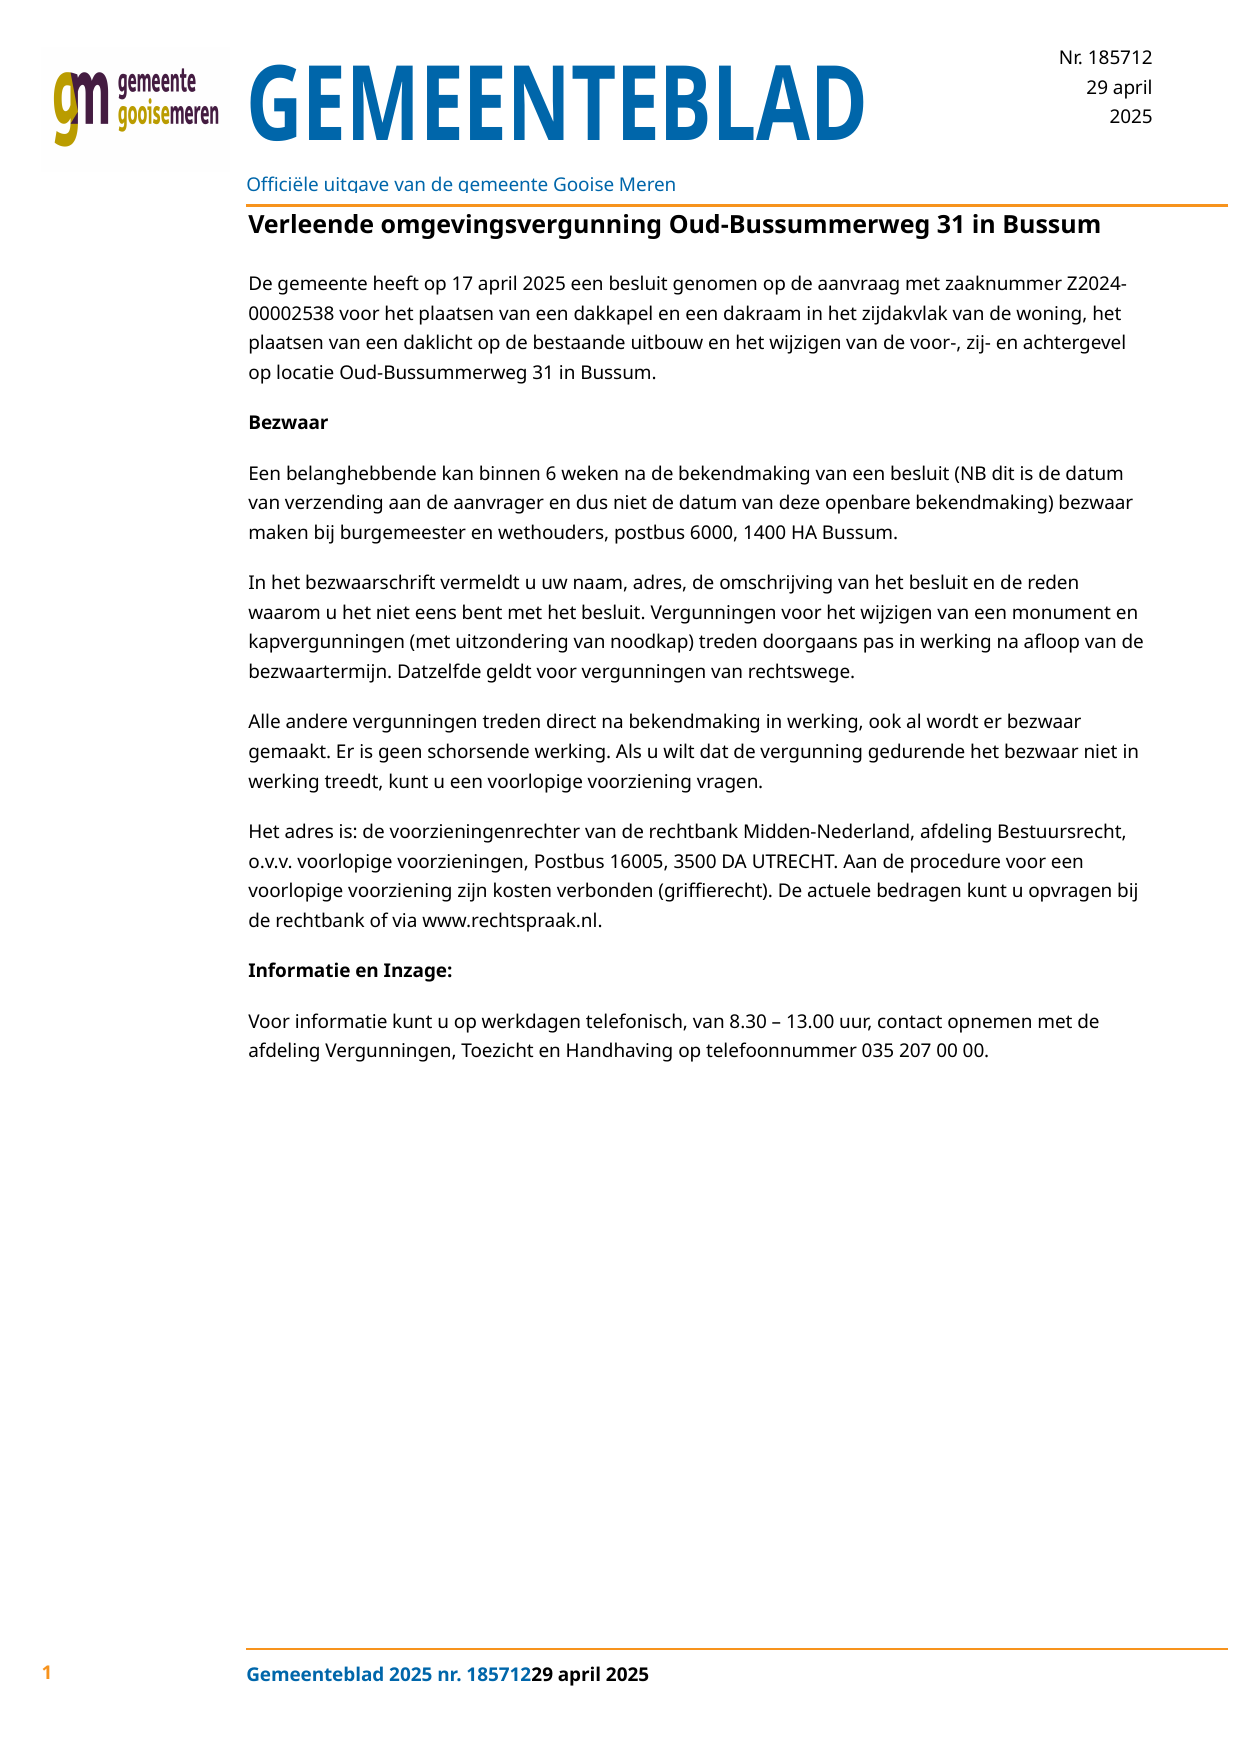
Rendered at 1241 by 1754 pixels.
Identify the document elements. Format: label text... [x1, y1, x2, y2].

text De gemeente heeft op 17 april 2025 een besluit genomen op de aanvraag met zaaknummer Z2024-00002538 voor het plaatsen van een dakkapel en een dakraam in het zijdakvlak van de woning, het plaatsen van een daklicht op de bestaande uitbouw en het wijzigen van de voor-, zij- en achtergevel op locatie Oud-Bussummerweg 31 in Bussum. [248, 270, 1152, 385]
text Een belanghebbende kan binnen 6 weken na de bekendmaking van een besluit (NB dit is de datum van verzending aan de aanvrager en dus niet de datum van deze openbare bekendmaking) bezwaar maken bij burgemeester en wethouders, postbus 6000, 1400 HA Bussum. [248, 460, 1152, 545]
text Het adres is: de voorzieningenrechter van de rechtbank Midden-Nederland, afdeling Bestuursrecht, o.v.v. voorlopige voorzieningen, Postbus 16005, 3500 DA UTRECHT. Aan de procedure voor een voorlopige voorziening zijn kosten verbonden (griffierecht). De actuele bedragen kunt u opvragen bij de rechtbank of via www.rechtspraak.nl. [248, 818, 1152, 933]
text Informatie en Inzage: [248, 957, 1152, 983]
text Verleende omgevingsvergunning Oud-Bussummerweg 31 in Bussum [248, 207, 1152, 241]
picture [41, 47, 231, 172]
text Voor informatie kunt u op werkdagen telefonisch, van 8.30 – 13.00 uur, contact opnemen met de afdeling Vergunningen, Toezicht en Handhaving op telefoonnummer 035 207 00 00. [248, 1008, 1152, 1063]
text In het bezwaarschrift vermeldt u uw naam, adres, de omschrijving van het besluit en de reden waarom u het niet eens bent met het besluit. Vergunningen voor het wijzigen van een monument en kapvergunningen (met uitzondering van noodkap) treden doorgaans pas in werking na afloop van de bezwaartermijn. Datzelfde geldt voor vergunningen van rechtswege. [248, 569, 1152, 684]
text Alle andere vergunningen treden direct na bekendmaking in werking, ook al wordt er bezwaar gemaakt. Er is geen schorsende werking. Als u wilt dat de vergunning gedurende het bezwaar niet in werking treedt, kunt u een voorlopige voorziening vragen. [248, 709, 1152, 793]
text Bezwaar [248, 409, 1152, 435]
